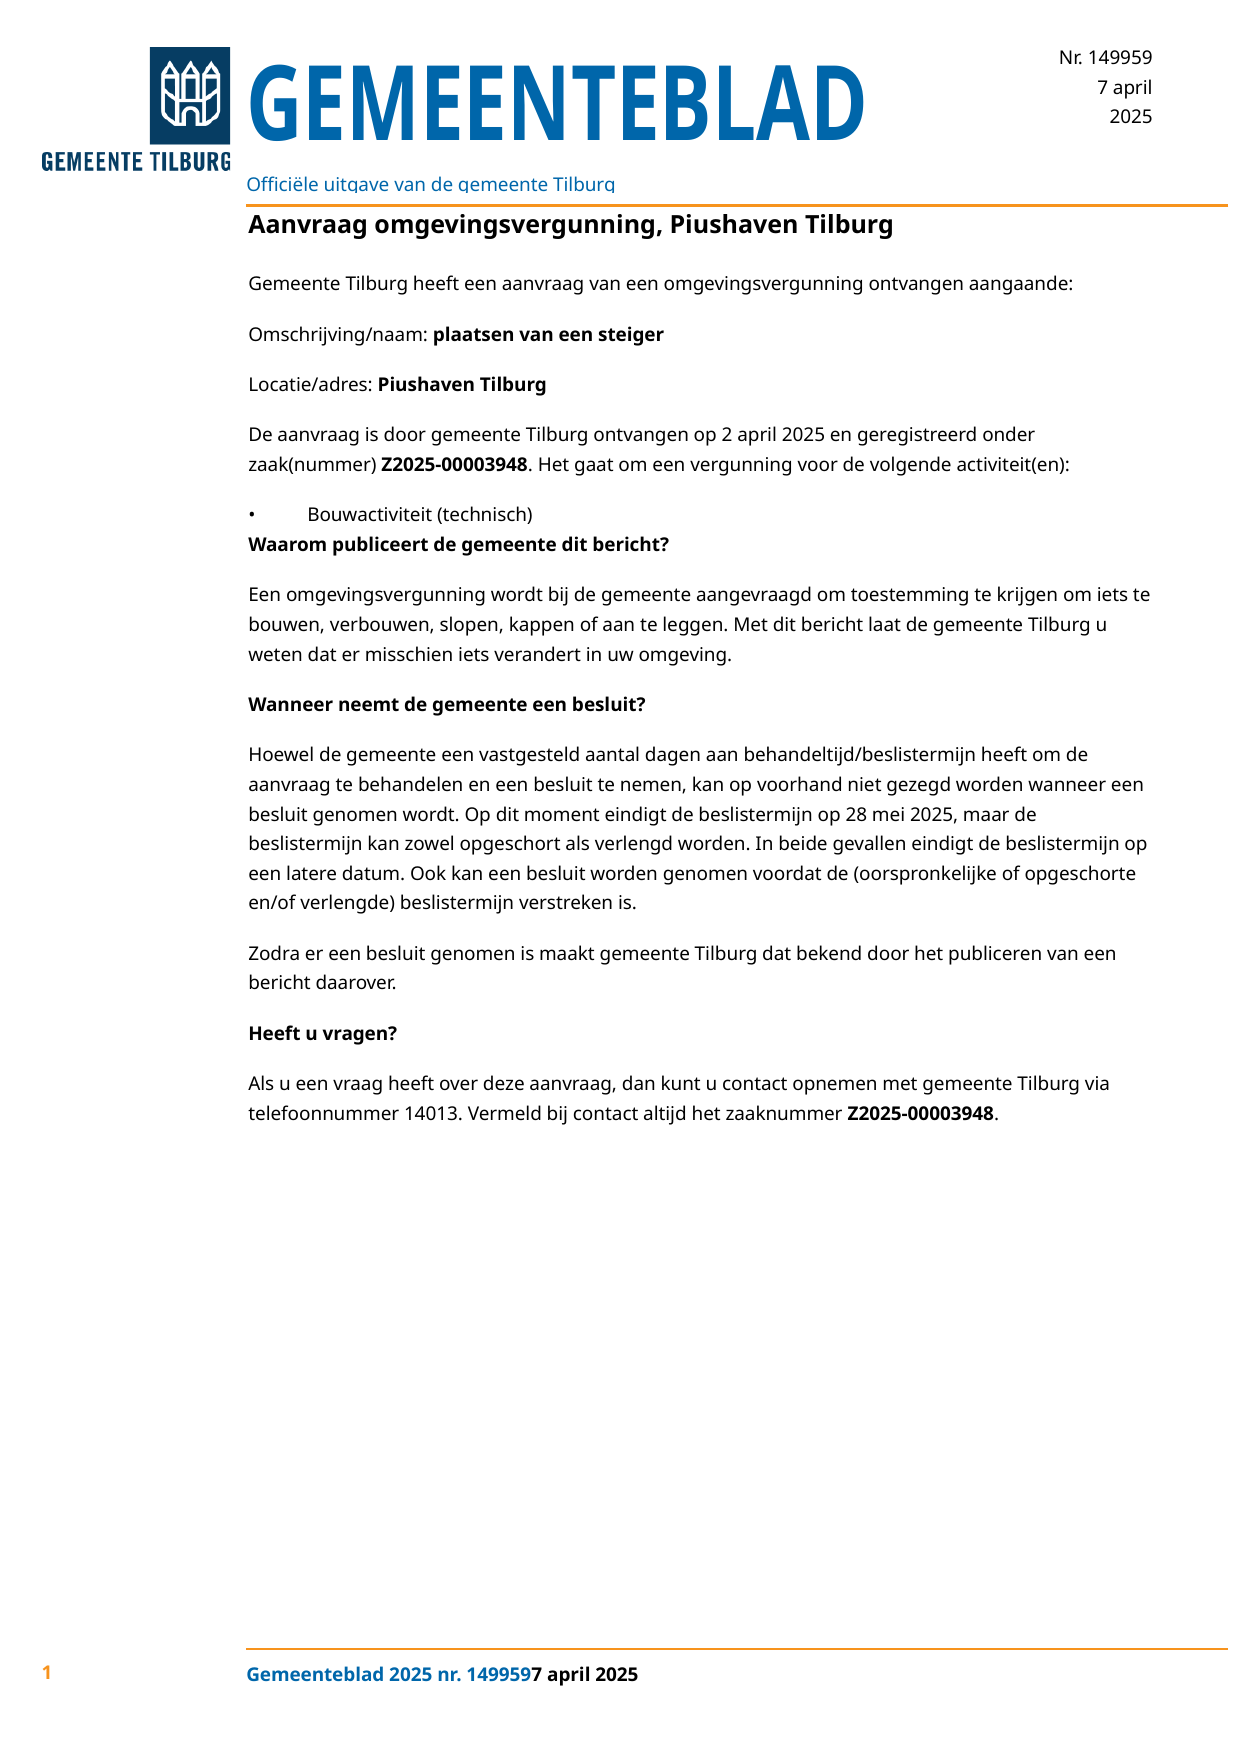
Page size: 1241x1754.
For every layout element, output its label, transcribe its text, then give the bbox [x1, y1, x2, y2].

text Hoewel de gemeente een vastgesteld aantal dagen aan behandeltijd/beslistermijn heeft om de aanvraag te behandelen en een besluit te nemen, kan op voorhand niet gezegd worden wanneer een besluit genomen wordt. Op dit moment eindigt de beslistermijn op 28 mei 2025, maar de beslistermijn kan zowel opgeschort als verlengd worden. In beide gevallen eindigt de beslistermijn op een latere datum. Ook kan een besluit worden genomen voordat de (oorspronkelijke of opgeschorte en/of verlengde) beslistermijn verstreken is. [248, 742, 1152, 915]
text Heeft u vragen? [248, 1020, 1152, 1046]
text Waarom publiceert de gemeente dit bericht? [248, 531, 1152, 557]
text Als u een vraag heeft over deze aanvraag, dan kunt u contact opnemen met gemeente Tilburg via telefoonnummer 14013. Vermeld bij contact altijd het zaaknummer Z2025-00003948. [248, 1070, 1152, 1126]
text De aanvraag is door gemeente Tilburg ontvangen op 2 april 2025 en geregistreerd onder zaak(nummer) Z2025-00003948. Het gaat om een vergunning voor de volgende activiteit(en): [248, 422, 1152, 477]
text Locatie/adres: Piushaven Tilburg [248, 371, 1152, 397]
text Gemeente Tilburg heeft een aanvraag van een omgevingsvergunning ontvangen aangaande: [248, 270, 1152, 296]
list Bouwactiviteit (technisch) [248, 502, 1152, 527]
text Aanvraag omgevingsvergunning, Piushaven Tilburg [248, 207, 1152, 241]
text Wanneer neemt de gemeente een besluit? [248, 691, 1152, 717]
text Een omgevingsvergunning wordt bij de gemeente aangevraagd om toestemming te krijgen om iets te bouwen, verbouwen, slopen, kappen of aan te leggen. Met dit bericht laat de gemeente Tilburg u weten dat er misschien iets verandert in uw omgeving. [248, 582, 1152, 666]
text Zodra er een besluit genomen is maakt gemeente Tilburg dat bekend door het publiceren van een bericht daarover. [248, 940, 1152, 995]
text Omschrijving/naam: plaatsen van een steiger [248, 321, 1152, 346]
picture [41, 47, 231, 172]
